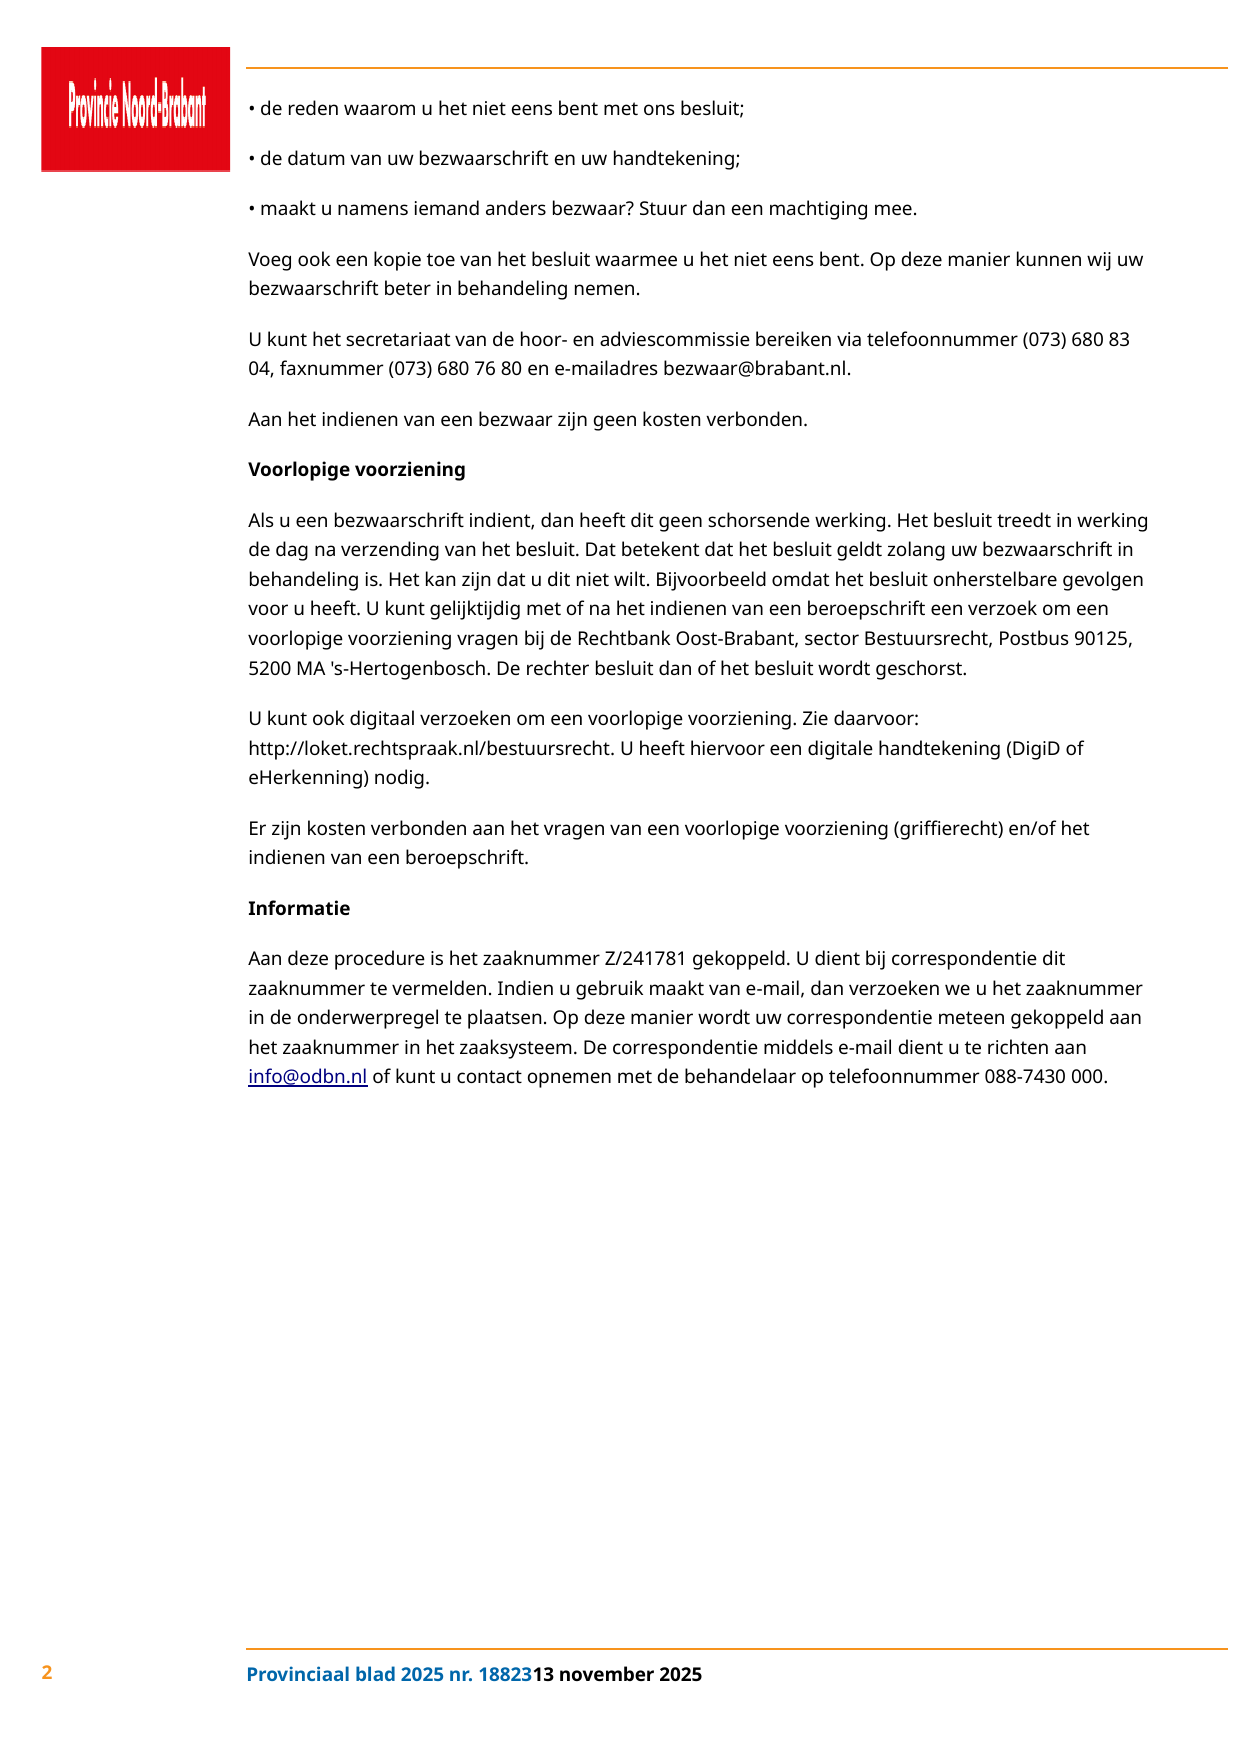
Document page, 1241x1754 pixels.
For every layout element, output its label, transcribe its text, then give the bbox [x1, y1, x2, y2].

text U kunt het secretariaat van de hoor- en adviescommissie bereiken via telefoonnummer (073) 680 83 04, faxnummer (073) 680 76 80 en e-mailadres bezwaar@brabant.nl. [248, 326, 1152, 381]
text Aan het indienen van een bezwaar zijn geen kosten verbonden. [248, 406, 1152, 432]
text Informatie [248, 895, 1152, 921]
text • de reden waarom u het niet eens bent met ons besluit; [248, 95, 1152, 121]
text U kunt ook digitaal verzoeken om een voorlopige voorziening. Zie daarvoor: http://loket.rechtspraak.nl/bestuursrecht. U heeft hiervoor een digitale handtekening (DigiD of eHerkenning) nodig. [248, 705, 1152, 790]
picture [41, 47, 231, 172]
text • de datum van uw bezwaarschrift en uw handtekening; [248, 145, 1152, 171]
text Voeg ook een kopie toe van het besluit waarmee u het niet eens bent. Op deze manier kunnen wij uw bezwaarschrift beter in behandeling nemen. [248, 246, 1152, 301]
text Voorlopige voorziening [248, 456, 1152, 482]
text Er zijn kosten verbonden aan het vragen van een voorlopige voorziening (griffierecht) en/of het indienen van een beroepschrift. [248, 815, 1152, 870]
text Als u een bezwaarschrift indient, dan heeft dit geen schorsende werking. Het besluit treedt in werking de dag na verzending van het besluit. Dat betekent dat het besluit geldt zolang uw bezwaarschrift in behandeling is. Het kan zijn dat u dit niet wilt. Bijvoorbeeld omdat het besluit onherstelbare gevolgen voor u heeft. U kunt gelijktijdig met of na het indienen van een beroepschrift een verzoek om een voorlopige voorziening vragen bij de Rechtbank Oost-Brabant, sector Bestuursrecht, Postbus 90125, 5200 MA 's‑Hertogenbosch. De rechter besluit dan of het besluit wordt geschorst. [248, 507, 1152, 681]
text Aan deze procedure is het zaaknummer Z/241781 gekoppeld. U dient bij correspondentie dit zaaknummer te vermelden. Indien u gebruik maakt van e-mail, dan verzoeken we u het zaaknummer in de onderwerpregel te plaatsen. Op deze manier wordt uw correspondentie meteen gekoppeld aan het zaaknummer in het zaaksysteem. De correspondentie middels e-mail dient u te richten aan info@odbn.nl of kunt u contact opnemen met de behandelaar op telefoonnummer 088-7430 000. [248, 945, 1152, 1089]
text • maakt u namens iemand anders bezwaar? Stuur dan een machtiging mee. [248, 196, 1152, 221]
